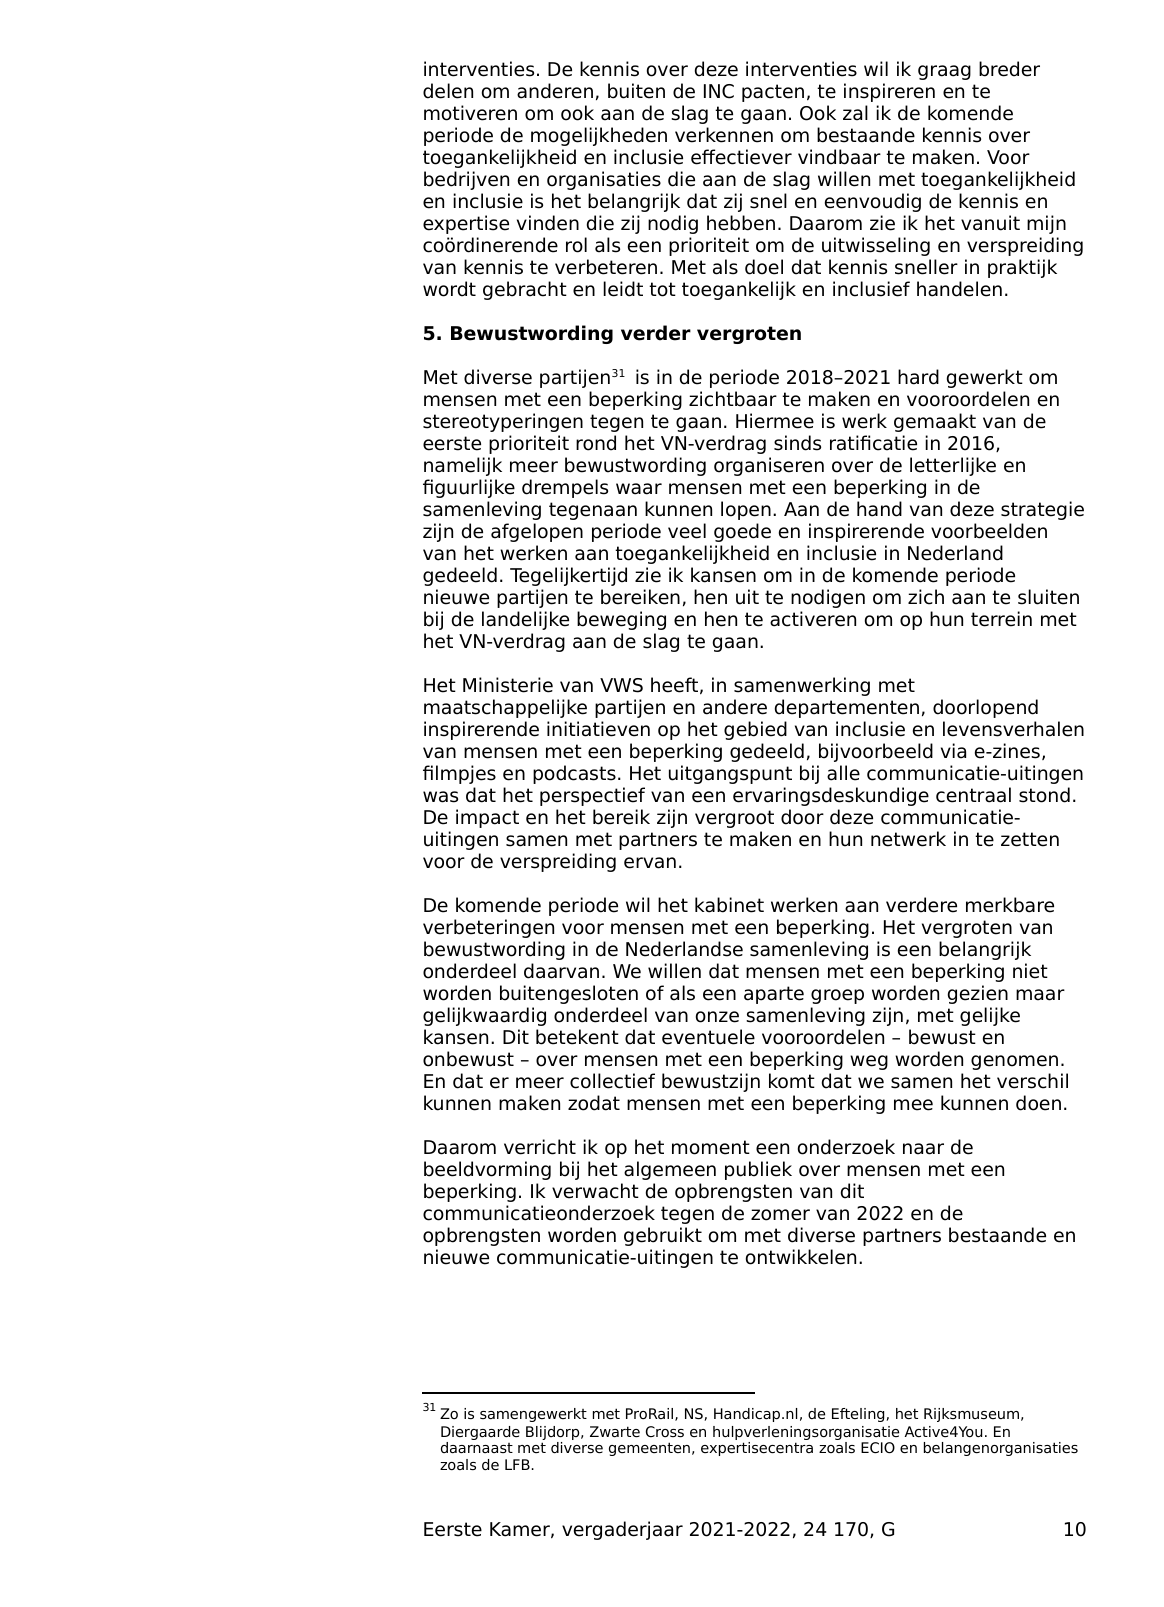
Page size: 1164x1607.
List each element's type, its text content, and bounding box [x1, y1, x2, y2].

text De komende periode wil het kabinet werken aan verdere merkbare verbeteringen voor mensen met een beperking. Het vergroten van bewustwording in de Nederlandse samenleving is een belangrijk onderdeel daarvan. We willen dat mensen met een beperking niet worden buitengesloten of als een aparte groep worden gezien maar gelijkwaardig onderdeel van onze samenleving zijn, met gelijke kansen. Dit betekent dat eventuele vooroordelen – bewust en onbewust – over mensen met een beperking weg worden genomen. En dat er meer collectief bewustzijn komt dat we samen het verschil kunnen maken zodat mensen met een beperking mee kunnen doen. [422, 895, 1087, 1115]
text Het Ministerie van VWS heeft, in samenwerking met maatschappelijke partijen en andere departementen, doorlopend inspirerende initiatieven op het gebied van inclusie en levensverhalen van mensen met een beperking gedeeld, bijvoorbeeld via e-zines, filmpjes en podcasts. Het uitgangspunt bij alle communicatie-uitingen was dat het perspectief van een ervaringsdeskundige centraal stond. De impact en het bereik zijn vergroot door deze communicatie-uitingen samen met partners te maken en hun netwerk in te zetten voor de verspreiding ervan. [422, 675, 1087, 873]
text interventies. De kennis over deze interventies wil ik graag breder delen om anderen, buiten de INC pacten, te inspireren en te motiveren om ook aan de slag te gaan. Ook zal ik de komende periode de mogelijkheden verkennen om bestaande kennis over toegankelijkheid en inclusie effectiever vindbaar te maken. Voor bedrijven en organisaties die aan de slag willen met toegankelijkheid en inclusie is het belangrijk dat zij snel en eenvoudig de kennis en expertise vinden die zij nodig hebben. Daarom zie ik het vanuit mijn coördinerende rol als een prioriteit om de uitwisseling en verspreiding van kennis te verbeteren. Met als doel dat kennis sneller in praktijk wordt gebracht en leidt tot toegankelijk en inclusief handelen. [422, 59, 1087, 301]
text Met diverse partijen is in de periode 2018–2021 hard gewerkt om mensen met een beperking zichtbaar te maken en vooroordelen en stereotyperingen tegen te gaan. Hiermee is werk gemaakt van de eerste prioriteit rond het VN-verdrag sinds ratificatie in 2016, namelijk meer bewustwording organiseren over de letterlijke en figuurlijke drempels waar mensen met een beperking in de samenleving tegenaan kunnen lopen. Aan de hand van deze strategie zijn de afgelopen periode veel goede en inspirerende voorbeelden van het werken aan toegankelijkheid en inclusie in Nederland gedeeld. Tegelijkertijd zie ik kansen om in de komende periode nieuwe partijen te bereiken, hen uit te nodigen om zich aan te sluiten bij de landelijke beweging en hen te activeren om op hun terrein met het VN-verdrag aan de slag te gaan. [422, 367, 1087, 653]
text Daarom verricht ik op het moment een onderzoek naar de beeldvorming bij het algemeen publiek over mensen met een beperking. Ik verwacht de opbrengsten van dit communicatieonderzoek tegen de zomer van 2022 en de opbrengsten worden gebruikt om met diverse partners bestaande en nieuwe communicatie-uitingen te ontwikkelen. [422, 1137, 1087, 1269]
subtitle 5. Bewustwording verder vergroten [422, 323, 1087, 345]
text Zo is samengewerkt met ProRail, NS, Handicap.nl, de Efteling, het Rijksmuseum, Diergaarde Blijdorp, Zwarte Cross en hulpverleningsorganisatie Active4You. En daarnaast met diverse gemeenten, expertisecentra zoals ECIO en belangenorganisaties zoals de LFB. [422, 1402, 1087, 1474]
